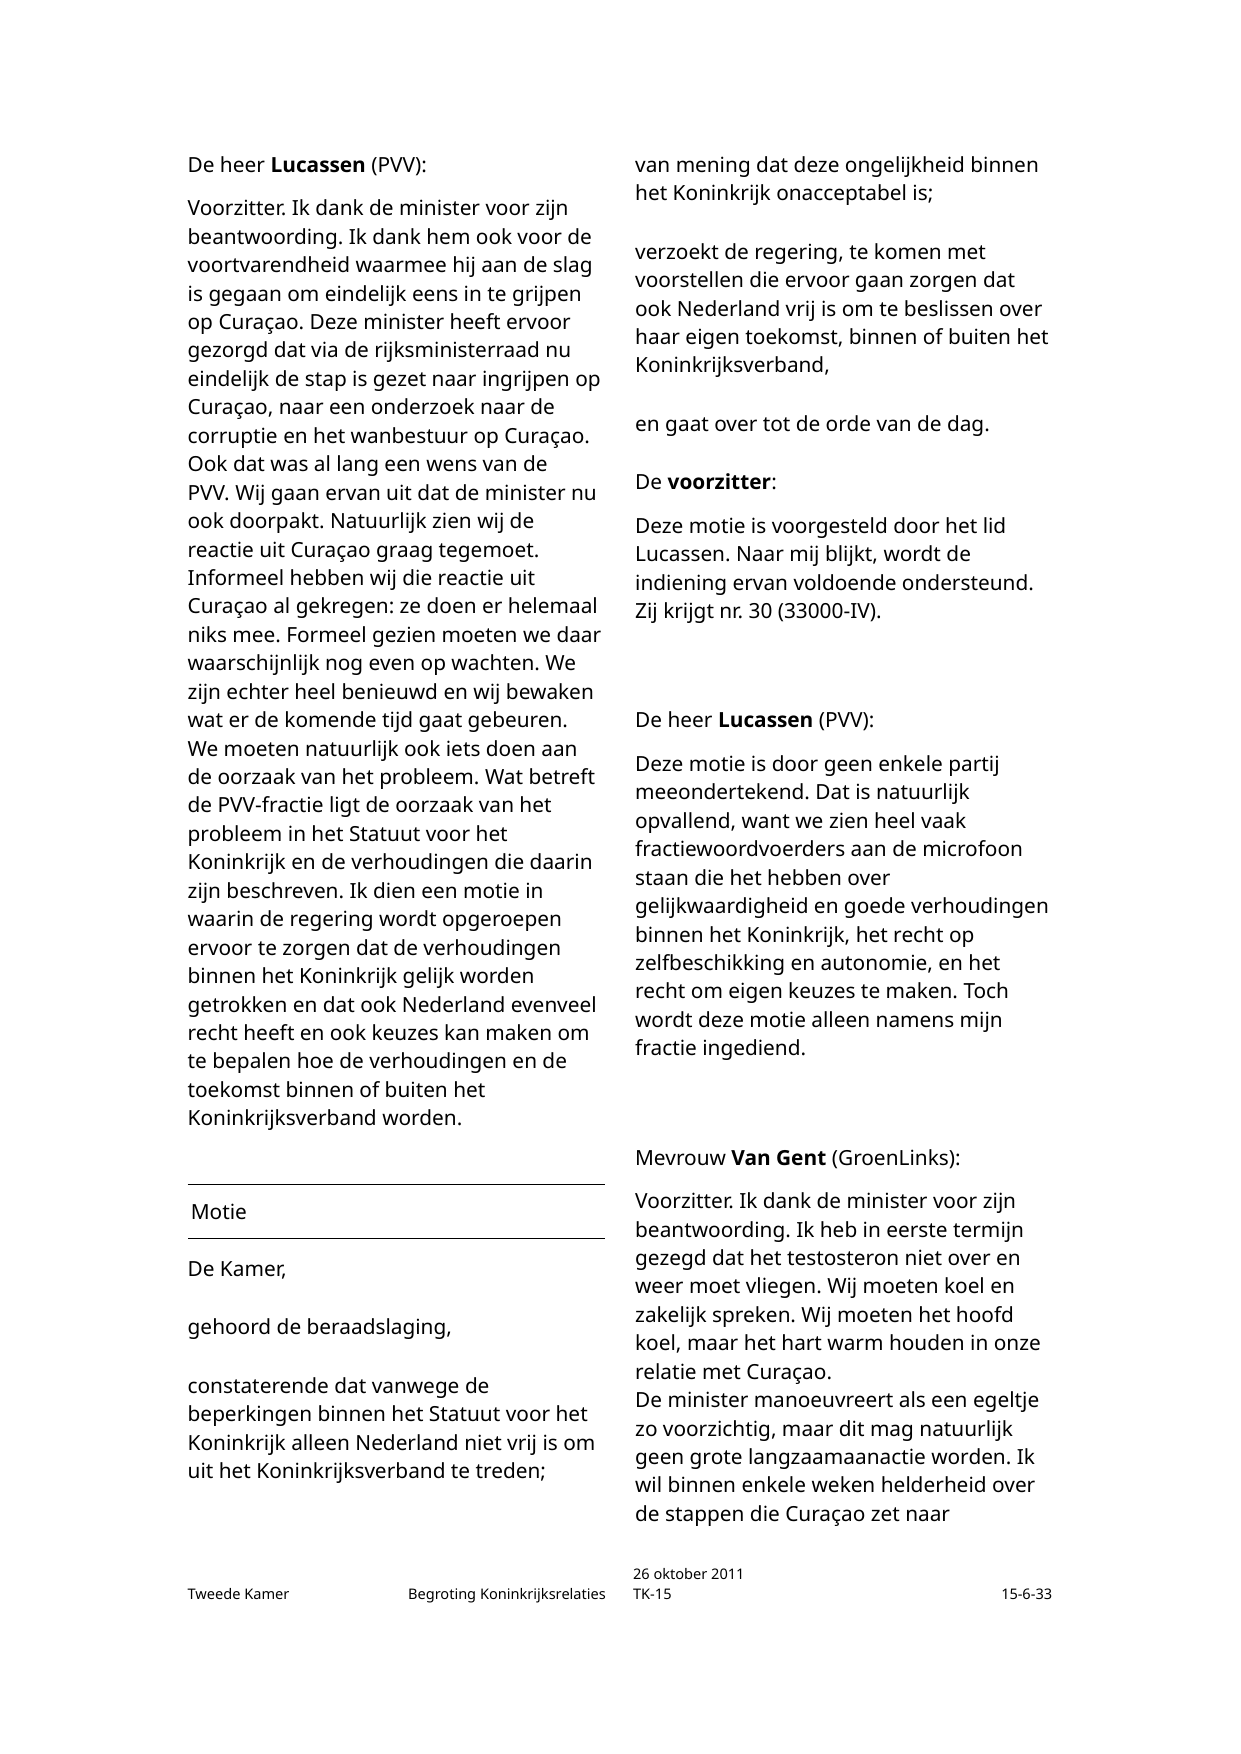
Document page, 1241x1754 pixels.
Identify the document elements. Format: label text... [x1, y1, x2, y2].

text We moeten natuurlijk ook iets doen aan de oorzaak van het probleem. Wat betreft de PVV-fractie ligt de oorzaak van het probleem in het Statuut voor het Koninkrijk en de verhoudingen die daarin zijn beschreven. Ik dien een motie in waarin de regering wordt opgeroepen ervoor te zorgen dat de verhoudingen binnen het Koninkrijk gelijk worden getrokken en dat ook Nederland evenveel recht heeft en ook keuzes kan maken om te bepalen hoe de verhoudingen en de toekomst binnen of buiten het Koninkrijksverband worden. [187, 734, 605, 1132]
text De voorzitter: [635, 467, 1053, 496]
text Deze motie is voorgesteld door het lid Lucassen. Naar mij blijkt, wordt de indiening ervan voldoende ondersteund. [635, 511, 1053, 596]
text Mevrouw Van Gent (GroenLinks): [635, 1143, 1053, 1171]
text Deze motie is door geen enkele partij meeondertekend. Dat is natuurlijk opvallend, want we zien heel vaak fractiewoordvoerders aan de microfoon staan die het hebben over gelijkwaardigheid en goede verhoudingen binnen het Koninkrijk, het recht op zelfbeschikking en autonomie, en het recht om eigen keuzes te maken. Toch wordt deze motie alleen namens mijn fractie ingediend. [635, 749, 1053, 1062]
text De heer Lucassen (PVV): [635, 706, 1053, 734]
text Voorzitter. Ik dank de minister voor zijn beantwoording. Ik heb in eerste termijn gezegd dat het testosteron niet over en weer moet vliegen. Wij moeten koel en zakelijk spreken. Wij moeten het hoofd koel, maar het hart warm houden in onze relatie met Curaçao. [635, 1186, 1053, 1385]
text van mening dat deze ongelijkheid binnen het Koninkrijk onacceptabel is; [635, 150, 1053, 207]
text De Kamer, [187, 1254, 605, 1282]
text De heer Lucassen (PVV): [187, 150, 605, 178]
text constaterende dat vanwege de beperkingen binnen het Statuut voor het Koninkrijk alleen Nederland niet vrij is om uit het Koninkrijksverband te treden; [187, 1371, 605, 1484]
text en gaat over tot de orde van de dag. [635, 409, 1053, 437]
text De minister manoeuvreert als een egeltje zo voorzichtig, maar dit mag natuurlijk geen grote langzaamaanactie worden. Ik wil binnen enkele weken helderheid over de stappen die Curaçao zet naar [635, 1385, 1053, 1527]
text Voorzitter. Ik dank de minister voor zijn beantwoording. Ik dank hem ook voor de voortvarendheid waarmee hij aan de slag is gegaan om eindelijk eens in te grijpen op Curaçao. Deze minister heeft ervoor gezorgd dat via de rijksministerraad nu eindelijk de stap is gezet naar ingrijpen op Curaçao, naar een onderzoek naar de corruptie en het wanbestuur op Curaçao. Ook dat was al lang een wens van de PVV. Wij gaan ervan uit dat de minister nu ook doorpakt. Natuurlijk zien wij de reactie uit Curaçao graag tegemoet. Informeel hebben wij die reactie uit Curaçao al gekregen: ze doen er helemaal niks mee. Formeel gezien moeten we daar waarschijnlijk nog even op wachten. We zijn echter heel benieuwd en wij bewaken wat er de komende tijd gaat gebeuren. [187, 193, 605, 734]
text Zij krijgt nr. 30 (33000-IV). [635, 596, 1053, 625]
text  [635, 1092, 1053, 1120]
subtitle Motie [187, 1185, 605, 1239]
text verzoekt de regering, te komen met voorstellen die ervoor gaan zorgen dat ook Nederland vrij is om te beslissen over haar eigen toekomst, binnen of buiten het Koninkrijksverband, [635, 237, 1053, 379]
text gehoord de beraadslaging, [187, 1312, 605, 1341]
text  [635, 655, 1053, 683]
